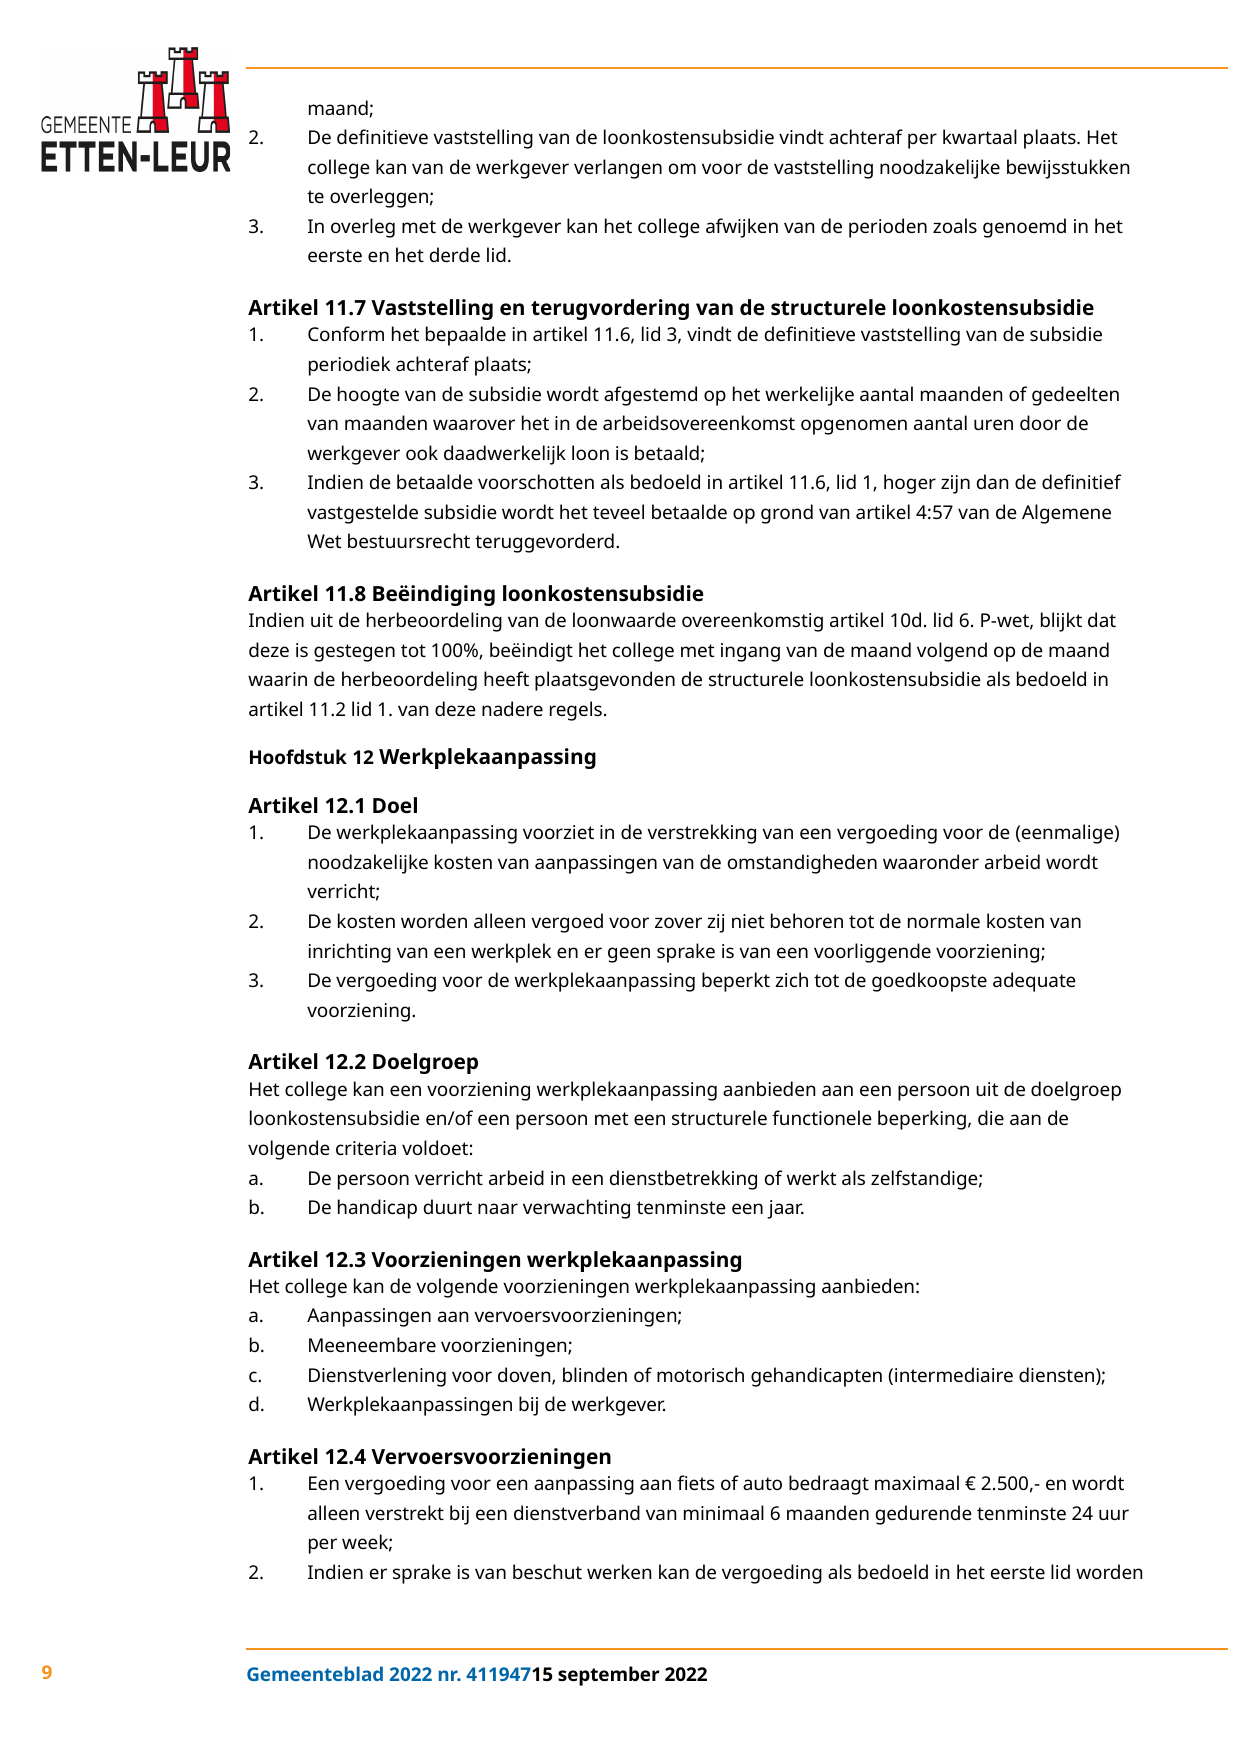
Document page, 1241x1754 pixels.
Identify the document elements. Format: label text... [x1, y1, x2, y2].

text Artikel 12.3 Voorzieningen werkplekaanpassing [248, 1245, 1152, 1273]
list Indien de betaalde voorschotten als bedoeld in artikel 11.6, lid 1, hoger zijn dan de definitief vastgestelde subsidie wordt het teveel betaalde op grond van artikel 4:57 van de Algemene Wet bestuursrecht teruggevorderd. [248, 469, 1152, 554]
text Het college kan een voorziening werkplekaanpassing aanbieden aan een persoon uit de doelgroep loonkostensubsidie en/of een persoon met een structurele functionele beperking, die aan de volgende criteria voldoet: [248, 1076, 1152, 1161]
text Het college kan de volgende voorzieningen werkplekaanpassing aanbieden: [248, 1273, 1152, 1299]
list De vergoeding voor de werkplekaanpassing beperkt zich tot de goedkoopste adequate voorziening. [248, 967, 1152, 1023]
list In overleg met de werkgever kan het college afwijken van de perioden zoals genoemd in het eerste en het derde lid. [248, 213, 1152, 268]
text Artikel 11.8 Beëindiging loonkostensubsidie [248, 579, 1152, 607]
list De werkplekaanpassing voorziet in de verstrekking van een vergoeding voor de (eenmalige) noodzakelijke kosten van aanpassingen van de omstandigheden waaronder arbeid wordt verricht; [248, 819, 1152, 904]
list Dienstverlening voor doven, blinden of motorisch gehandicapten (intermediaire diensten); [248, 1362, 1152, 1388]
picture [41, 47, 231, 172]
text Hoofdstuk 12 Werkplekaanpassing [248, 742, 1152, 770]
text Indien uit de herbeoordeling van de loonwaarde overeenkomstig artikel 10d. lid 6. P-wet, blijkt dat deze is gestegen tot 100%, beëindigt het college met ingang van de maand volgend op de maand waarin de herbeoordeling heeft plaatsgevonden de structurele loonkostensubsidie als bedoeld in artikel 11.2 lid 1. van deze nadere regels. [248, 607, 1152, 722]
list De kosten worden alleen vergoed voor zover zij niet behoren tot de normale kosten van inrichting van een werkplek en er geen sprake is van een voorliggende voorziening; [248, 908, 1152, 964]
list Werkplekaanpassingen bij de werkgever. [248, 1391, 1152, 1417]
list Een vergoeding voor een aanpassing aan fiets of auto bedraagt maximaal € 2.500,- en wordt alleen verstrekt bij een dienstverband van minimaal 6 maanden gedurende tenminste 24 uur per week; [248, 1470, 1152, 1555]
list De hoogte van de subsidie wordt afgestemd op het werkelijke aantal maanden of gedeelten van maanden waarover het in de arbeidsovereenkomst opgenomen aantal uren door de werkgever ook daadwerkelijk loon is betaald; [248, 381, 1152, 466]
list Conform het bepaalde in artikel 11.6, lid 3, vindt de definitieve vaststelling van de subsidie periodiek achteraf plaats; [248, 322, 1152, 377]
list maand; [248, 95, 1152, 121]
list De persoon verricht arbeid in een dienstbetrekking of werkt als zelfstandige; [248, 1165, 1152, 1190]
text Artikel 12.2 Doelgroep [248, 1047, 1152, 1076]
text Artikel 11.7 Vaststelling en terugvordering van de structurele loonkostensubsidie [248, 293, 1152, 322]
list Meeneembare voorzieningen; [248, 1332, 1152, 1358]
text Artikel 12.4 Vervoersvoorzieningen [248, 1442, 1152, 1470]
text Artikel 12.1 Doel [248, 791, 1152, 819]
list Aanpassingen aan vervoersvoorzieningen; [248, 1303, 1152, 1328]
list De handicap duurt naar verwachting tenminste een jaar. [248, 1194, 1152, 1220]
list De definitieve vaststelling van de loonkostensubsidie vindt achteraf per kwartaal plaats. Het college kan van de werkgever verlangen om voor de vaststelling noodzakelijke bewijsstukken te overleggen; [248, 124, 1152, 209]
list Indien er sprake is van beschut werken kan de vergoeding als bedoeld in het eerste lid worden [248, 1559, 1152, 1585]
